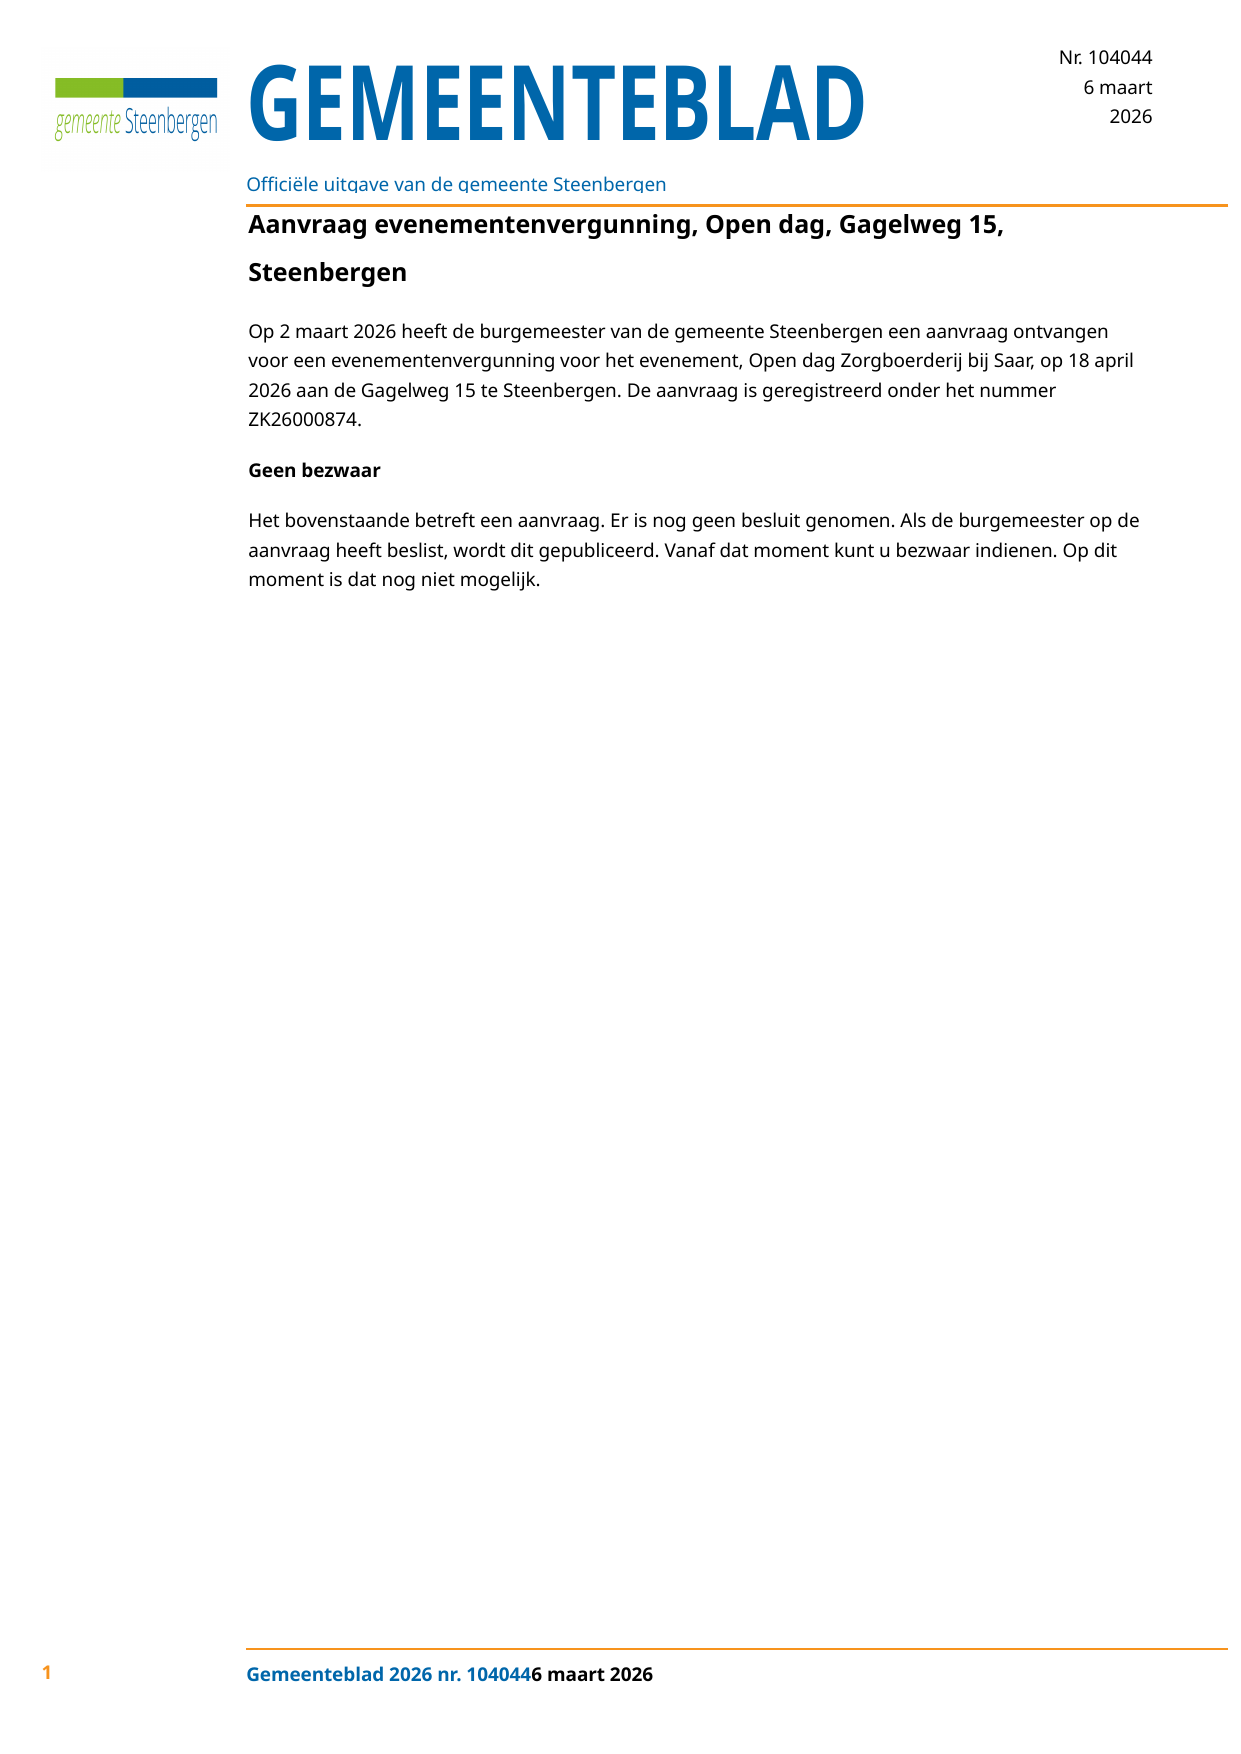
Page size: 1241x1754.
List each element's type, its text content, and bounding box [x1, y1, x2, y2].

text Op 2 maart 2026 heeft de burgemeester van de gemeente Steenbergen een aanvraag ontvangen voor een evenementenvergunning voor het evenement, Open dag Zorgboerderij bij Saar, op 18 april 2026 aan de Gagelweg 15 te Steenbergen. De aanvraag is geregistreerd onder het nummer ZK26000874. [248, 318, 1152, 432]
text Geen bezwaar [248, 457, 1152, 483]
text Het bovenstaande betreft een aanvraag. Er is nog geen besluit genomen. Als de burgemeester op de aanvraag heeft beslist, wordt dit gepubliceerd. Vanaf dat moment kunt u bezwaar indienen. Op dit moment is dat nog niet mogelijk. [248, 507, 1152, 592]
picture [41, 47, 231, 172]
text Aanvraag evenementenvergunning, Open dag, Gagelweg 15, Steenbergen [248, 207, 1152, 288]
